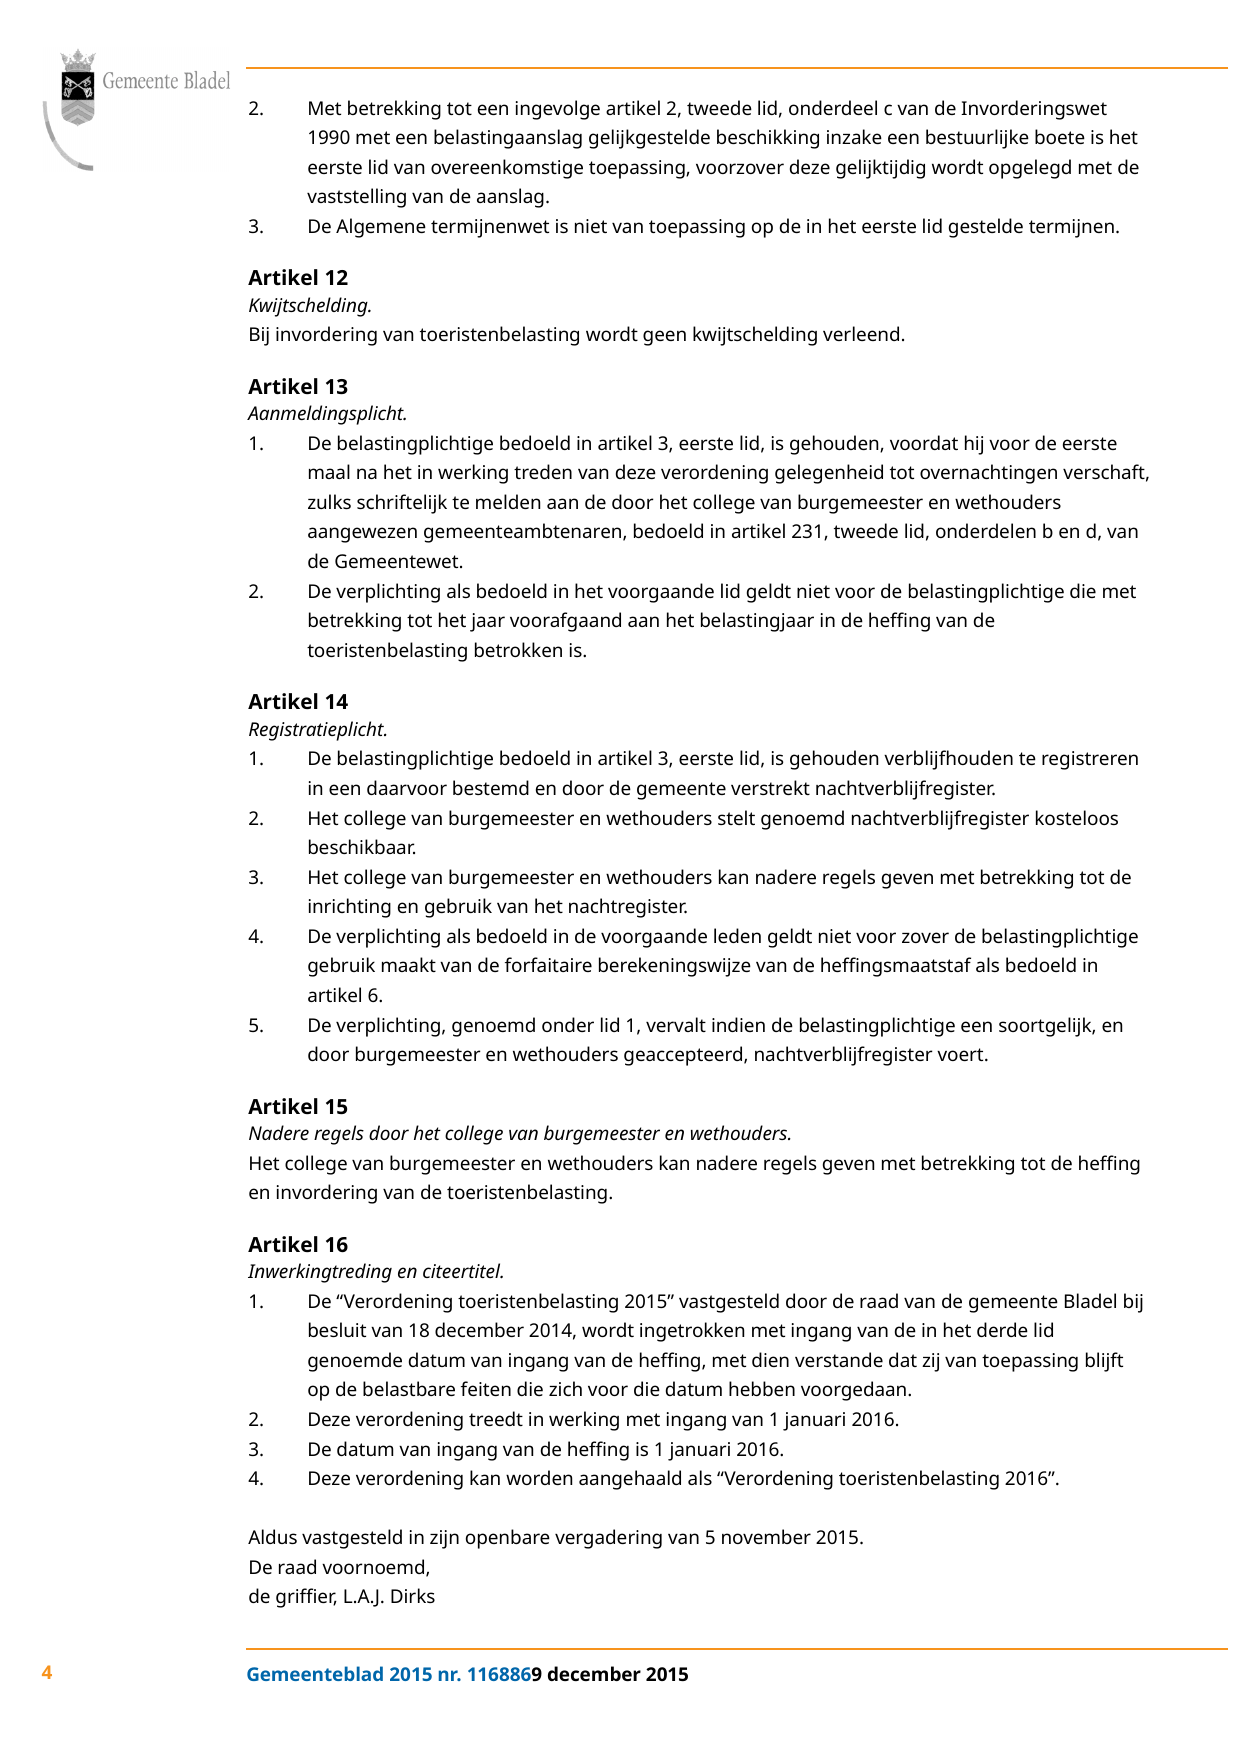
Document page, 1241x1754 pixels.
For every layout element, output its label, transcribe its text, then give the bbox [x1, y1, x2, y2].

text Artikel 15 [248, 1092, 1152, 1120]
list De verplichting als bedoeld in de voorgaande leden geldt niet voor zover de belastingplichtige gebruik maakt van de forfaitaire berekeningswijze van de heffingsmaatstaf als bedoeld in artikel 6. [248, 923, 1152, 1008]
picture [41, 47, 231, 172]
text Nadere regels door het college van burgemeester en wethouders. [248, 1120, 1152, 1146]
list in een daarvoor bestemd en door de gemeente verstrekt nachtverblijfregister. [248, 775, 1152, 801]
list Het college van burgemeester en wethouders stelt genoemd nachtverblijfregister kosteloos beschikbaar. [248, 805, 1152, 860]
text Aanmeldingsplicht. [248, 400, 1152, 426]
list De Algemene termijnenwet is niet van toepassing op de in het eerste lid gestelde termijnen. [248, 213, 1152, 239]
text Inwerkingtreding en citeertitel. [248, 1258, 1152, 1284]
text Artikel 16 [248, 1230, 1152, 1258]
text Het college van burgemeester en wethouders kan nadere regels geven met betrekking tot de heffing en invordering van de toeristenbelasting. [248, 1150, 1152, 1205]
text Aldus vastgesteld in zijn openbare vergadering van 5 november 2015. [248, 1524, 1152, 1550]
text De raad voornoemd, [248, 1554, 1152, 1580]
text Registratieplicht. [248, 716, 1152, 742]
list Met betrekking tot een ingevolge artikel 2, tweede lid, onderdeel c van de Invorderingswet 1990 met een belastingaanslag gelijkgestelde beschikking inzake een bestuurlijke boete is het eerste lid van overeenkomstige toepassing, voorzover deze gelijktijdig wordt opgelegd met de vaststelling van de aanslag. [248, 95, 1152, 209]
text Kwijtschelding. [248, 292, 1152, 318]
text de griffier, L.A.J. Dirks [248, 1584, 1152, 1609]
list Deze verordening kan worden aangehaald als “Verordening toeristenbelasting 2016”. [248, 1465, 1152, 1491]
list De verplichting als bedoeld in het voorgaande lid geldt niet voor de belastingplichtige die met betrekking tot het jaar voorafgaand aan het belastingjaar in de heffing van de toeristenbelasting betrokken is. [248, 578, 1152, 663]
text Bij invordering van toeristenbelasting wordt geen kwijtschelding verleend. [248, 322, 1152, 347]
list De verplichting, genoemd onder lid 1, vervalt indien de belastingplichtige een soortgelijk, en door burgemeester en wethouders geaccepteerd, nachtverblijfregister voert. [248, 1012, 1152, 1067]
list De datum van ingang van de heffing is 1 januari 2016. [248, 1436, 1152, 1461]
text Artikel 14 [248, 687, 1152, 716]
list De belastingplichtige bedoeld in artikel 3, eerste lid, is gehouden, voordat hij voor de eerste maal na het in werking treden van deze verordening gelegenheid tot overnachtingen verschaft, zulks schriftelijk te melden aan de door het college van burgemeester en wethouders aangewezen gemeenteambtenaren, bedoeld in artikel 231, tweede lid, onderdelen b en d, van de Gemeentewet. [248, 430, 1152, 574]
list De belastingplichtige bedoeld in artikel 3, eerste lid, is gehouden verblijfhouden te registreren [248, 746, 1152, 771]
list Het college van burgemeester en wethouders kan nadere regels geven met betrekking tot de inrichting en gebruik van het nachtregister. [248, 864, 1152, 919]
list De “Verordening toeristenbelasting 2015” vastgesteld door de raad van de gemeente Bladel bij besluit van 18 december 2014, wordt ingetrokken met ingang van de in het derde lid genoemde datum van ingang van de heffing, met dien verstande dat zij van toepassing blijft op de belastbare feiten die zich voor die datum hebben voorgedaan. [248, 1288, 1152, 1402]
text Artikel 13 [248, 372, 1152, 400]
text Artikel 12 [248, 263, 1152, 292]
list Deze verordening treedt in werking met ingang van 1 januari 2016. [248, 1406, 1152, 1432]
